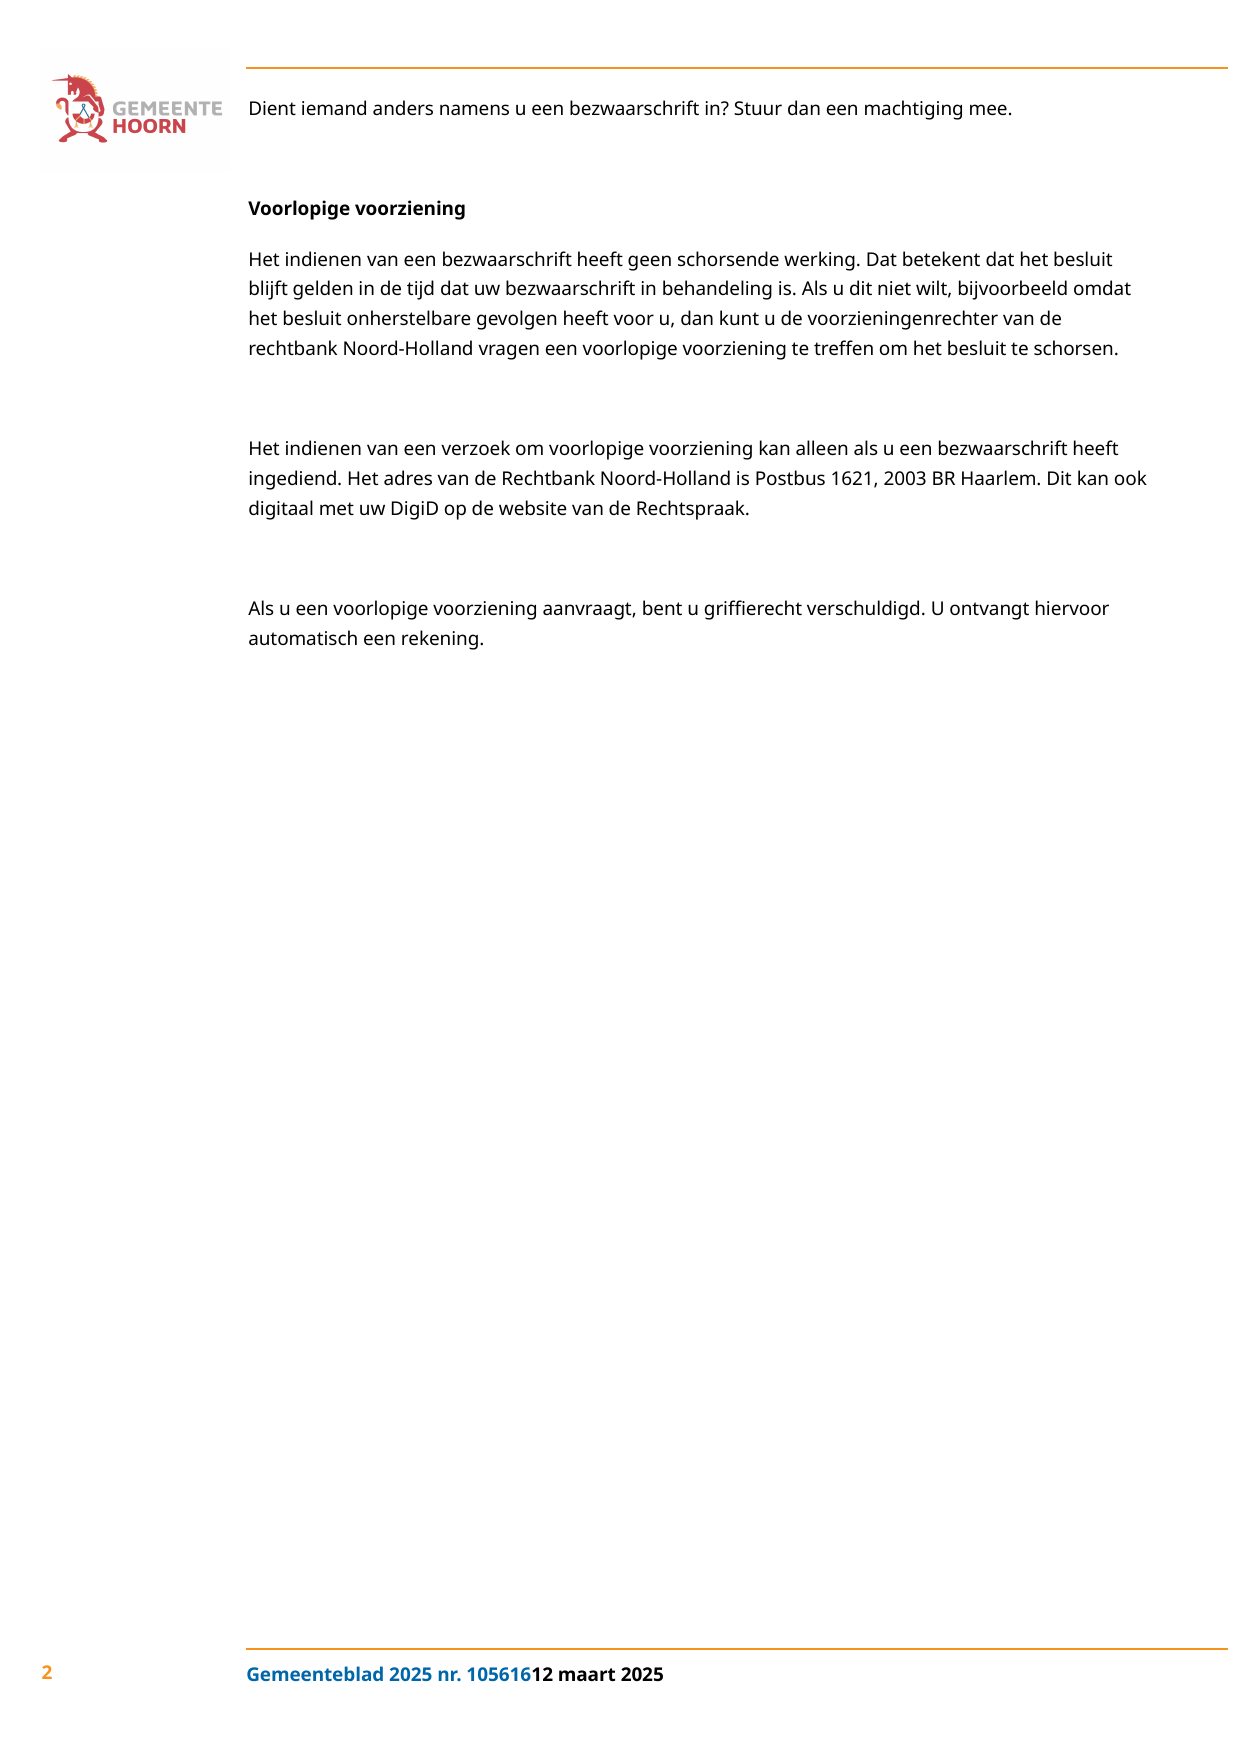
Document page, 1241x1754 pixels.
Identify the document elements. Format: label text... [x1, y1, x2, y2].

text Voorlopige voorziening [248, 196, 1152, 221]
text Het indienen van een bezwaarschrift heeft geen schorsende werking. Dat betekent dat het besluit blijft gelden in de tijd dat uw bezwaarschrift in behandeling is. Als u dit niet wilt, bijvoorbeeld omdat het besluit onherstelbare gevolgen heeft voor u, dan kunt u de voorzieningenrechter van de rechtbank Noord-Holland vragen een voorlopige voorziening te treffen om het besluit te schorsen. [248, 246, 1152, 361]
text Dient iemand anders namens u een bezwaarschrift in? Stuur dan een machtiging mee. [248, 95, 1152, 121]
text Het indienen van een verzoek om voorlopige voorziening kan alleen als u een bezwaarschrift heeft ingediend. Het adres van de Rechtbank Noord-Holland is Postbus 1621, 2003 BR Haarlem. Dit kan ook digitaal met uw DigiD op de website van de Rechtspraak. [248, 436, 1152, 521]
picture [41, 47, 231, 172]
text Als u een voorlopige voorziening aanvraagt, bent u griffierecht verschuldigd. U ontvangt hiervoor automatisch een rekening. [248, 596, 1152, 651]
